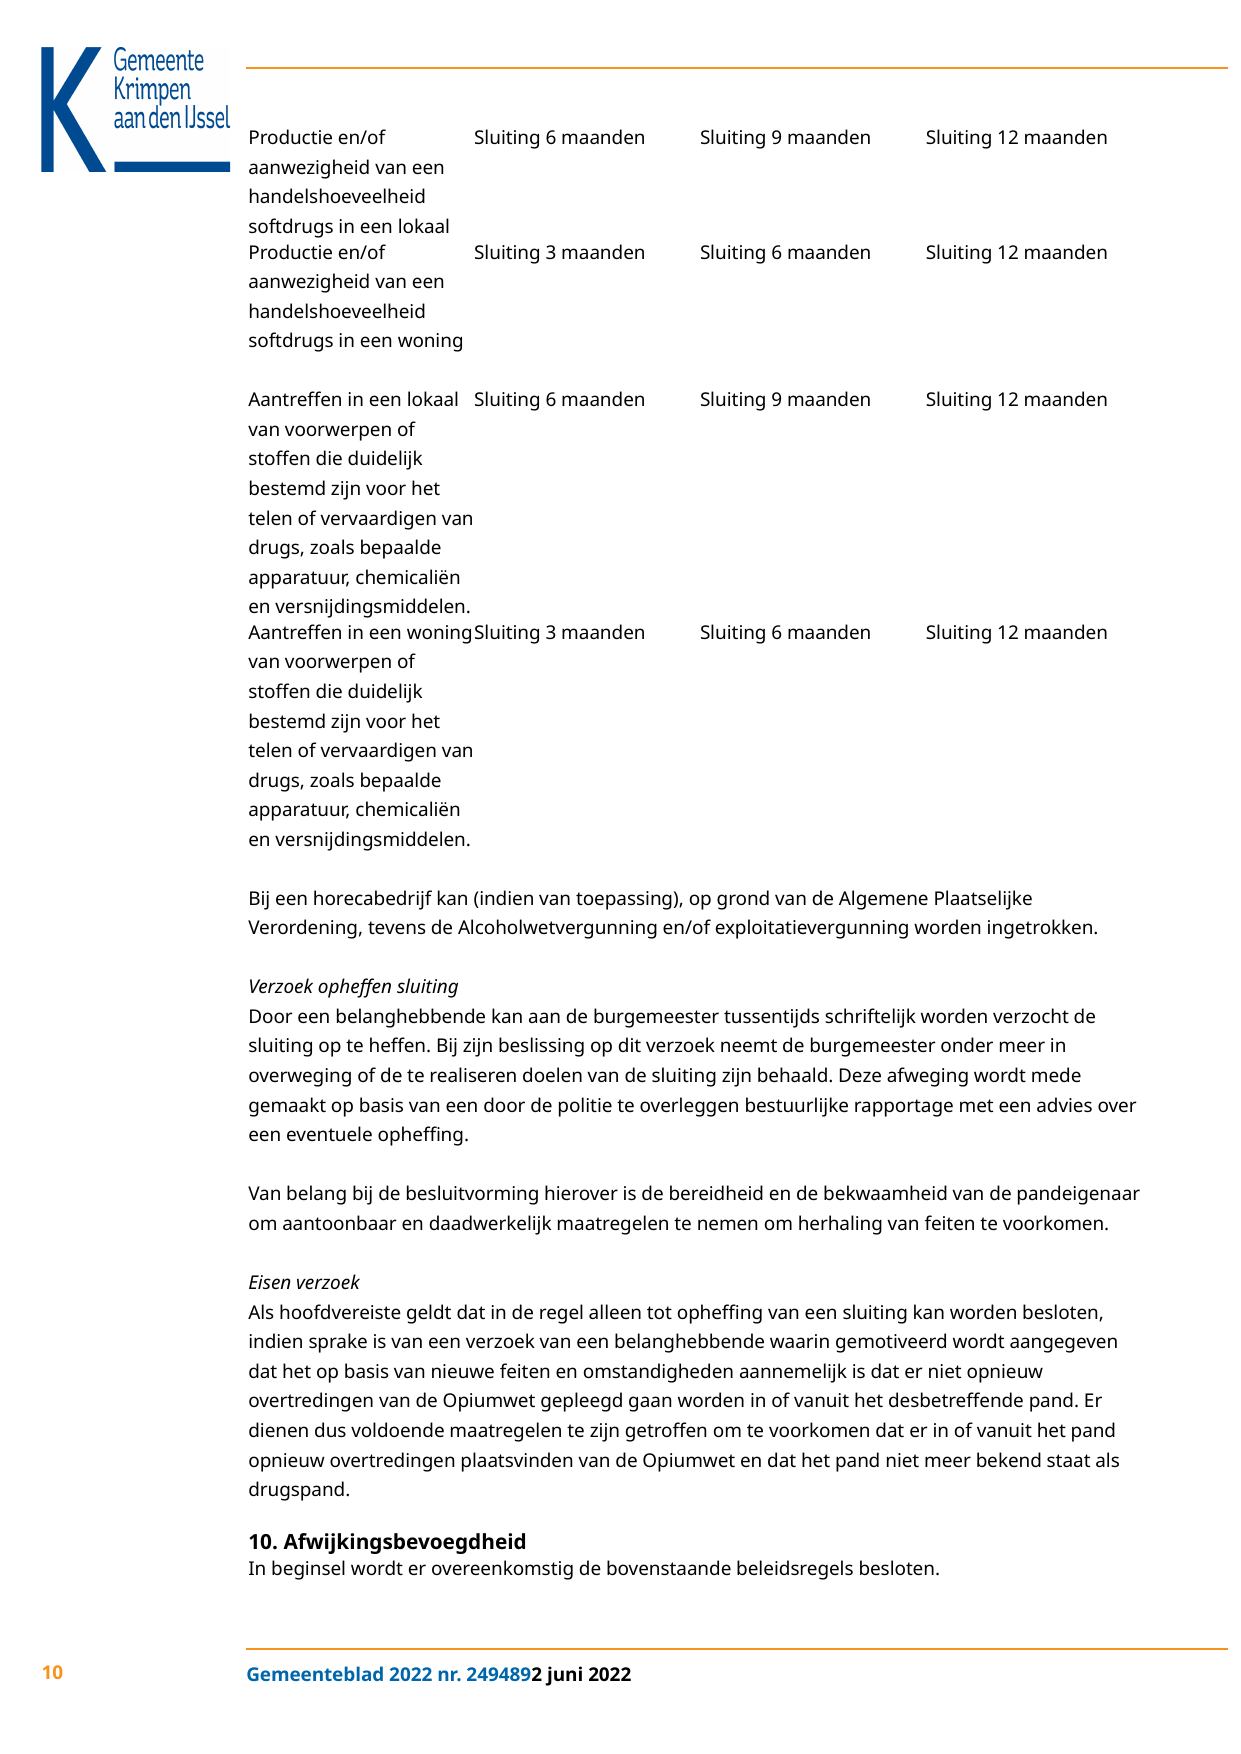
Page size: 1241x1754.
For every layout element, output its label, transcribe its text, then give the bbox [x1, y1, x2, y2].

table_header Sluiting 9 maanden [700, 125, 926, 239]
table_header Aantreffen in een lokaal van voorwerpen of stoffen die duidelijk bestemd zijn voor het telen of vervaardigen van drugs, zoals bepaalde apparatuur, chemicaliën en versnijdingsmiddelen. [248, 386, 474, 619]
table_header Productie en/of aanwezigheid van een handelshoeveelheid softdrugs in een lokaal [248, 125, 474, 239]
table_cell Sluiting 3 maanden [474, 239, 700, 353]
table_cell Sluiting 6 maanden [700, 619, 926, 852]
text Door een belanghebbende kan aan de burgemeester tussentijds schriftelijk worden verzocht de sluiting op te heffen. Bij zijn beslissing op dit verzoek neemt de burgemeester onder meer in overweging of de te realiseren doelen van de sluiting zijn behaald. Deze afweging wordt mede gemaakt op basis van een door de politie te overleggen bestuurlijke rapportage met een advies over een eventuele opheffing. [248, 1003, 1152, 1147]
text Bij een horecabedrijf kan (indien van toepassing), op grond van de Algemene Plaatselijke Verordening, tevens de Alcoholwetvergunning en/of exploitatievergunning worden ingetrokken. [248, 885, 1152, 940]
table_header Sluiting 12 maanden [926, 386, 1152, 619]
text Van belang bij de besluitvorming hierover is de bereidheid en de bekwaamheid van de pandeigenaar om aantoonbaar en daadwerkelijk maatregelen te nemen om herhaling van feiten te voorkomen. [248, 1181, 1152, 1236]
table_cell Sluiting 6 maanden [700, 239, 926, 353]
picture [41, 47, 231, 172]
text Eisen verzoek [248, 1269, 1152, 1295]
table_cell Sluiting 3 maanden [474, 619, 700, 852]
table_header Sluiting 9 maanden [700, 386, 926, 619]
table_header Sluiting 6 maanden [474, 125, 700, 239]
text Als hoofdvereiste geldt dat in de regel alleen tot opheffing van een sluiting kan worden besloten, indien sprake is van een verzoek van een belanghebbende waarin gemotiveerd wordt aangegeven dat het op basis van nieuwe feiten en omstandigheden aannemelijk is dat er niet opnieuw overtredingen van de Opiumwet gepleegd gaan worden in of vanuit het desbetreffende pand. Er dienen dus voldoende maatregelen te zijn getroffen om te voorkomen dat er in of vanuit het pand opnieuw overtredingen plaatsvinden van de Opiumwet en dat het pand niet meer bekend staat als drugspand. [248, 1299, 1152, 1502]
table_cell Aantreffen in een woning van voorwerpen of stoffen die duidelijk bestemd zijn voor het telen of vervaardigen van drugs, zoals bepaalde apparatuur, chemicaliën en versnijdingsmiddelen. [248, 619, 474, 852]
text 10. Afwijkingsbevoegdheid [248, 1527, 1152, 1555]
table_cell Productie en/of aanwezigheid van een handelshoeveelheid softdrugs in een woning [248, 239, 474, 353]
table_cell Sluiting 12 maanden [926, 239, 1152, 353]
text Verzoek opheffen sluiting [248, 973, 1152, 999]
table_header Sluiting 6 maanden [474, 386, 700, 619]
text In beginsel wordt er overeenkomstig de bovenstaande beleidsregels besloten. [248, 1555, 1152, 1581]
table_header Sluiting 12 maanden [926, 125, 1152, 239]
table_cell Sluiting 12 maanden [926, 619, 1152, 852]
